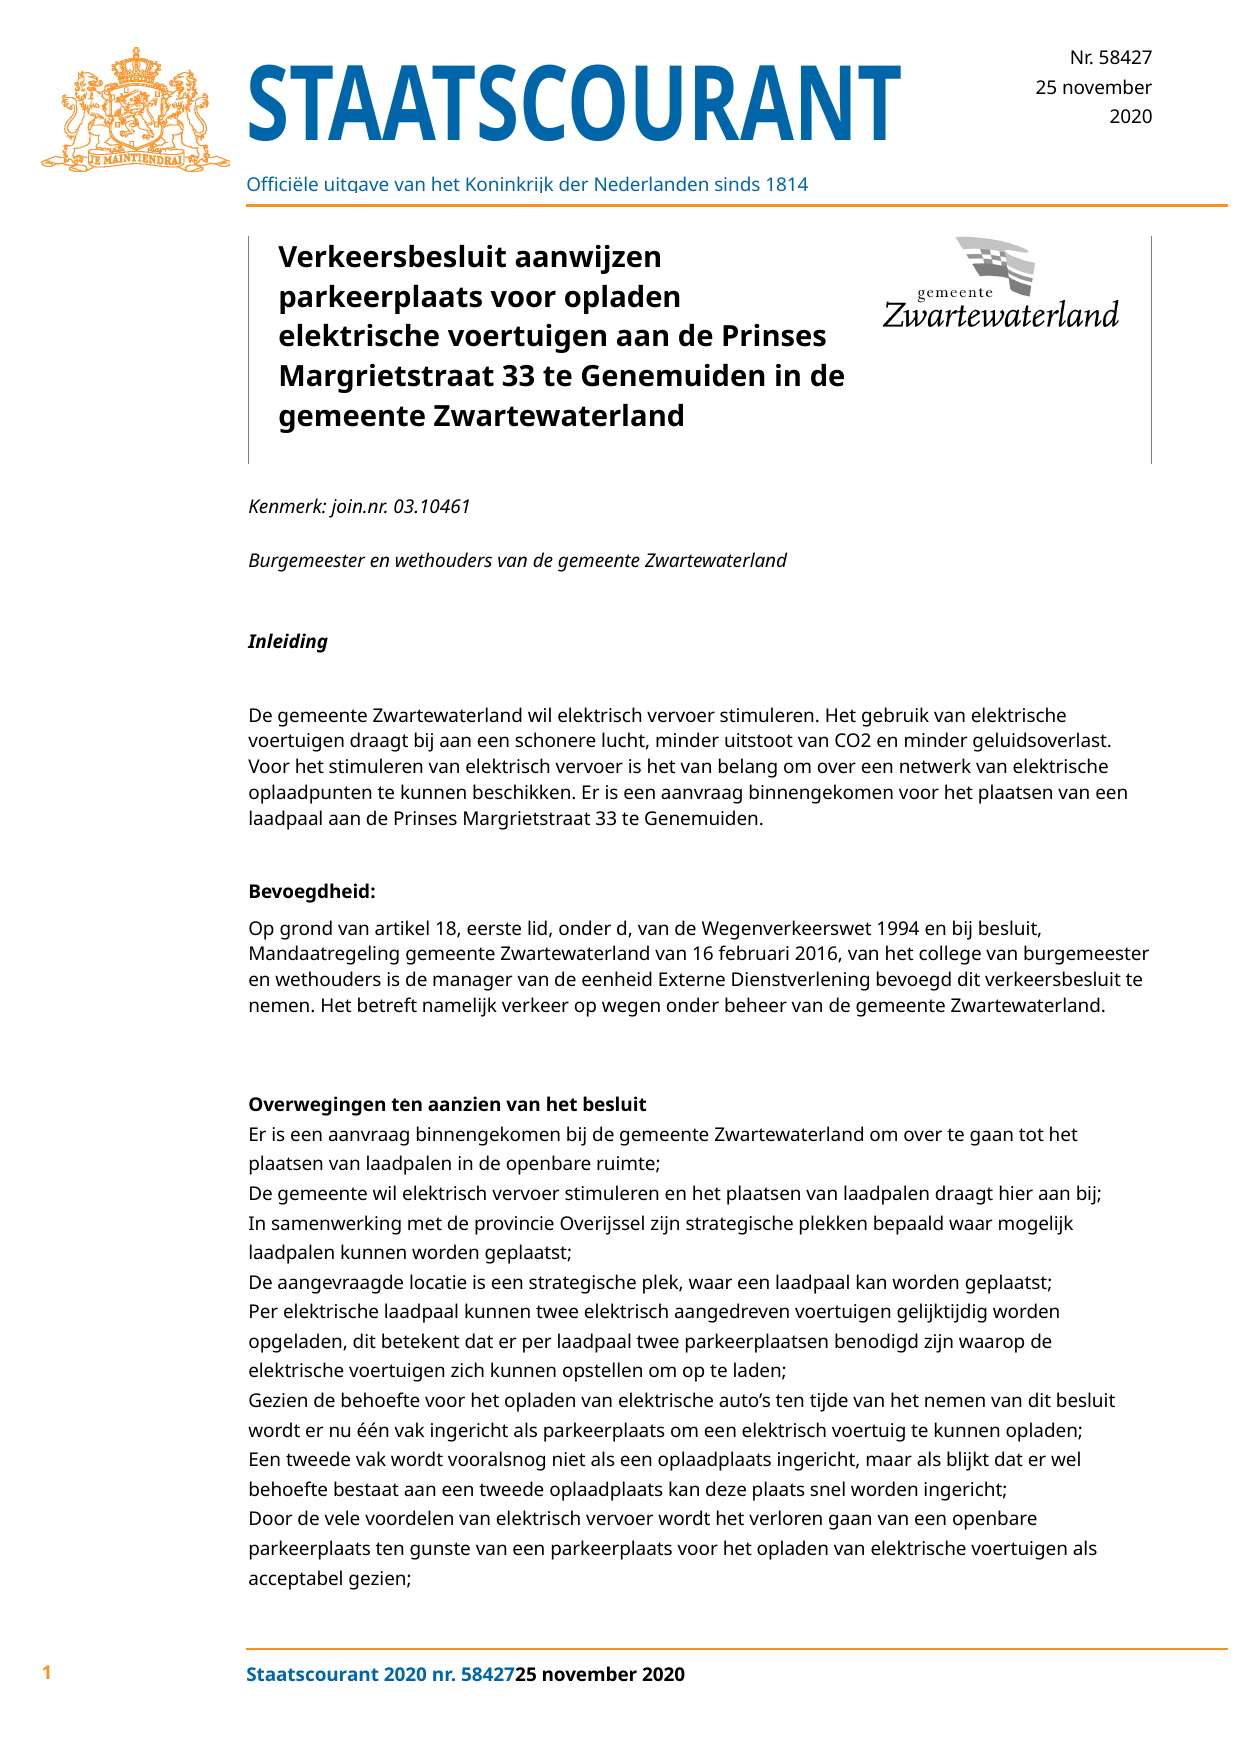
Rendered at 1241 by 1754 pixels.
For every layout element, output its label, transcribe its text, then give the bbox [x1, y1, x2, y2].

text Inleiding [248, 629, 1152, 654]
text In samenwerking met de provincie Overijssel zijn strategische plekken bepaald waar mogelijk laadpalen kunnen worden geplaatst; [248, 1210, 1152, 1265]
picture [41, 47, 231, 172]
text Kenmerk: join.nr. 03.10461 [248, 493, 1152, 519]
text Op grond van artikel 18, eerste lid, onder d, van de Wegenverkeerswet 1994 en bij besluit, Mandaatregeling gemeente Zwartewaterland van 16 februari 2016, van het college van burgemeester en wethouders is de manager van de eenheid Externe Dienstverlening bevoegd dit verkeersbesluit te nemen. Het betreft namelijk verkeer op wegen onder beheer van de gemeente Zwartewaterland. [248, 915, 1152, 1018]
text Er is een aanvraag binnengekomen bij de gemeente Zwartewaterland om over te gaan tot het plaatsen van laadpalen in de openbare ruimte; [248, 1121, 1152, 1176]
text De gemeente wil elektrisch vervoer stimuleren en het plaatsen van laadpalen draagt hier aan bij; [248, 1180, 1152, 1206]
text De aangevraagde locatie is een strategische plek, waar een laadpaal kan worden geplaatst; [248, 1269, 1152, 1295]
table_header Verkeersbesluit aanwijzen parkeerplaats voor opladen elektrische voertuigen aan de Prinses Margrietstraat 33 te Genemuiden in de gemeente Zwartewaterland [249, 236, 850, 464]
text Bevoegdheid: [248, 878, 1152, 904]
text Gezien de behoefte voor het opladen van elektrische auto’s ten tijde van het nemen van dit besluit wordt er nu één vak ingericht als parkeerplaats om een elektrisch voertuig te kunnen opladen; [248, 1387, 1152, 1443]
text Per elektrische laadpaal kunnen twee elektrisch aangedreven voertuigen gelijktijdig worden opgeladen, dit betekent dat er per laadpaal twee parkeerplaatsen benodigd zijn waarop de elektrische voertuigen zich kunnen opstellen om op te laden; [248, 1298, 1152, 1383]
picture [882, 236, 1119, 327]
text Burgemeester en wethouders van de gemeente Zwartewaterland [248, 547, 1152, 573]
text Overwegingen ten aanzien van het besluit [248, 1091, 1152, 1117]
text De gemeente Zwartewaterland wil elektrisch vervoer stimuleren. Het gebruik van elektrische voertuigen draagt bij aan een schonere lucht, minder uitstoot van CO2 en minder geluidsoverlast. Voor het stimuleren van elektrisch vervoer is het van belang om over een netwerk van elektrische oplaadpunten te kunnen beschikken. Er is een aanvraag binnengekomen voor het plaatsen van een laadpaal aan de Prinses Margrietstraat 33 te Genemuiden. [248, 702, 1152, 831]
table_header [850, 236, 1151, 464]
text Door de vele voordelen van elektrisch vervoer wordt het verloren gaan van een openbare parkeerplaats ten gunste van een parkeerplaats voor het opladen van elektrische voertuigen als acceptabel gezien; [248, 1506, 1152, 1591]
text Een tweede vak wordt vooralsnog niet als een oplaadplaats ingericht, maar als blijkt dat er wel behoefte bestaat aan een tweede oplaadplaats kan deze plaats snel worden ingericht; [248, 1446, 1152, 1502]
